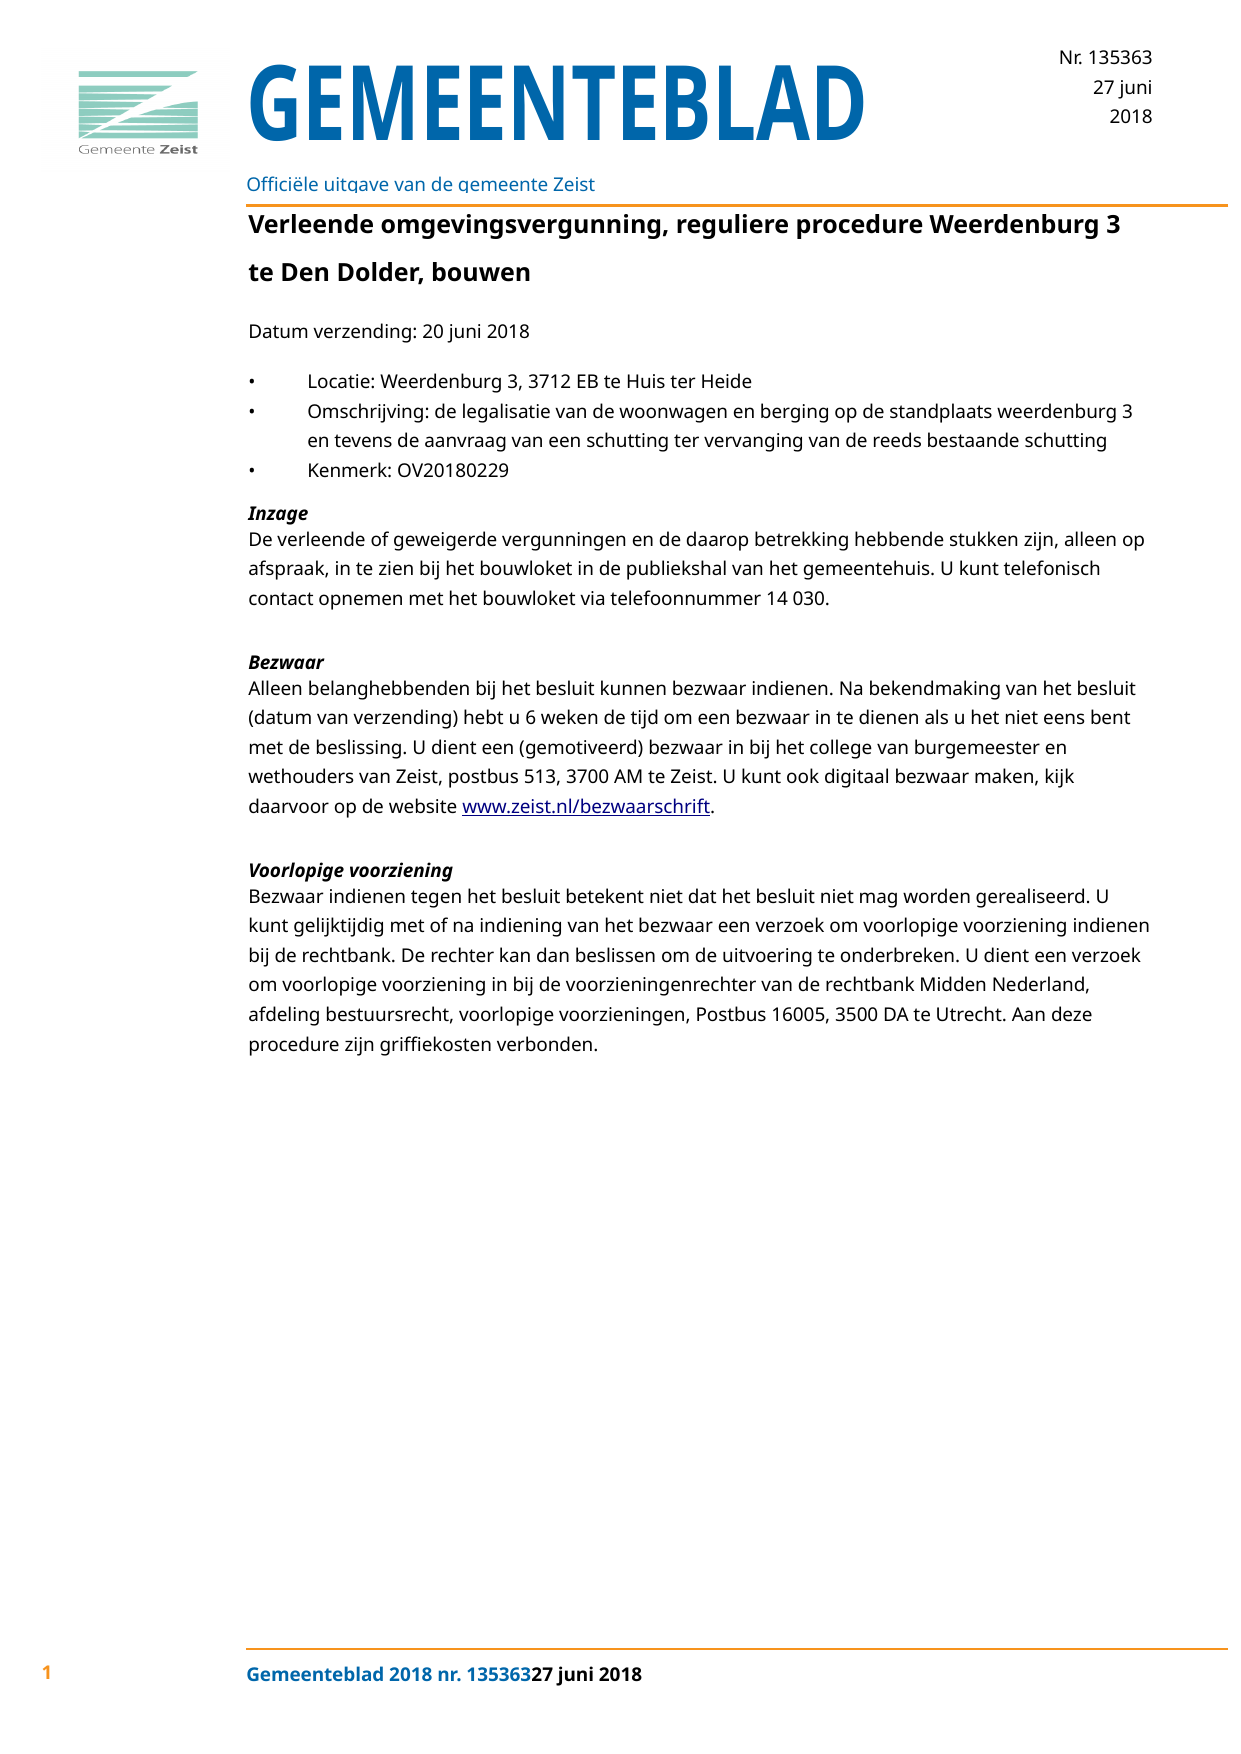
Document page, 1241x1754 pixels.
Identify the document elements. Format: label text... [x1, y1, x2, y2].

text Inzage [248, 500, 1152, 526]
text Bezwaar [248, 649, 1152, 675]
text De verleende of geweigerde vergunningen en de daarop betrekking hebbende stukken zijn, alleen op afspraak, in te zien bij het bouwloket in de publiekshal van het gemeentehuis. U kunt telefonisch contact opnemen met het bouwloket via telefoonnummer 14 030. [248, 526, 1152, 611]
picture [41, 47, 231, 172]
text Verleende omgevingsvergunning, reguliere procedure Weerdenburg 3 te Den Dolder, bouwen [248, 207, 1152, 288]
list Kenmerk: OV20180229 [248, 457, 1152, 483]
list Omschrijving: de legalisatie van de woonwagen en berging op de standplaats weerdenburg 3 en tevens de aanvraag van een schutting ter vervanging van de reeds bestaande schutting [248, 398, 1152, 453]
text Bezwaar indienen tegen het besluit betekent niet dat het besluit niet mag worden gerealiseerd. U kunt gelijktijdig met of na indiening van het bezwaar een verzoek om voorlopige voorziening indienen bij de rechtbank. De rechter kan dan beslissen om de uitvoering te onderbreken. U dient een verzoek om voorlopige voorziening in bij de voorzieningenrechter van de rechtbank Midden Nederland, afdeling bestuursrecht, voorlopige voorzieningen, Postbus 16005, 3500 DA te Utrecht. Aan deze procedure zijn griffiekosten verbonden. [248, 883, 1152, 1056]
text Voorlopige voorziening [248, 857, 1152, 883]
text Alleen belanghebbenden bij het besluit kunnen bezwaar indienen. Na bekendmaking van het besluit (datum van verzending) hebt u 6 weken de tijd om een bezwaar in te dienen als u het niet eens bent met de beslissing. U dient een (gemotiveerd) bezwaar in bij het college van burgemeester en wethouders van Zeist, postbus 513, 3700 AM te Zeist. U kunt ook digitaal bezwaar maken, kijk daarvoor op de website www.zeist.nl/bezwaarschrift. [248, 675, 1152, 819]
list Locatie: Weerdenburg 3, 3712 EB te Huis ter Heide [248, 368, 1152, 394]
text Datum verzending: 20 juni 2018 [248, 318, 1152, 344]
